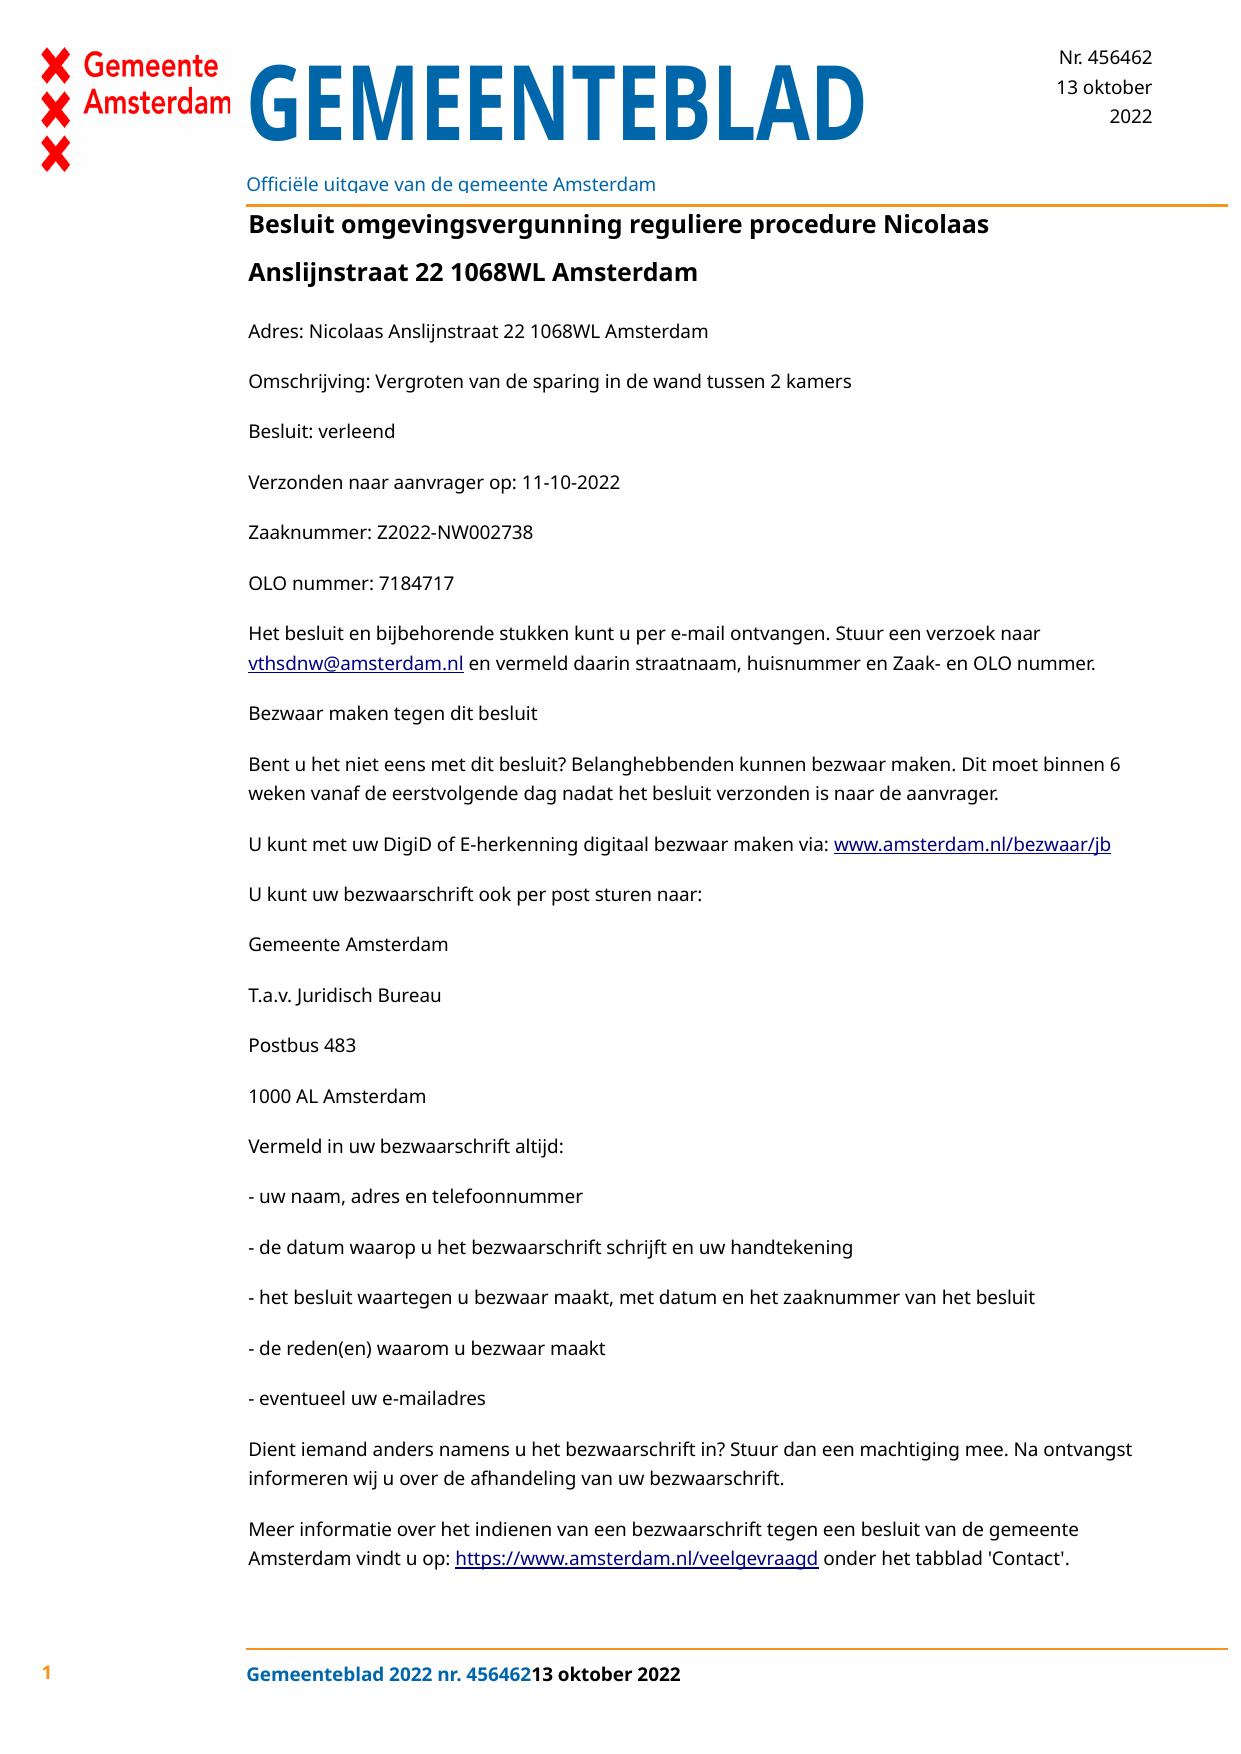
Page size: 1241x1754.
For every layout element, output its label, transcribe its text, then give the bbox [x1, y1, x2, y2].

text - de reden(en) waarom u bezwaar maakt [248, 1335, 1152, 1361]
text Het besluit en bijbehorende stukken kunt u per e-mail ontvangen. Stuur een verzoek naar vthsdnw@amsterdam.nl en vermeld daarin straatnaam, huisnummer en Zaak- en OLO nummer. [248, 620, 1152, 676]
text Besluit: verleend [248, 419, 1152, 444]
text Vermeld in uw bezwaarschrift altijd: [248, 1133, 1152, 1159]
text 1000 AL Amsterdam [248, 1083, 1152, 1109]
text U kunt uw bezwaarschrift ook per post sturen naar: [248, 881, 1152, 907]
text - eventueel uw e-mailadres [248, 1385, 1152, 1411]
text Bezwaar maken tegen dit besluit [248, 700, 1152, 726]
text Dient iemand anders namens u het bezwaarschrift in? Stuur dan een machtiging mee. Na ontvangst informeren wij u over de afhandeling van uw bezwaarschrift. [248, 1436, 1152, 1491]
text - uw naam, adres en telefoonnummer [248, 1184, 1152, 1209]
text - de datum waarop u het bezwaarschrift schrijft en uw handtekening [248, 1234, 1152, 1260]
text Zaaknummer: Z2022-NW002738 [248, 519, 1152, 545]
text Verzonden naar aanvrager op: 11-10-2022 [248, 469, 1152, 495]
picture [41, 47, 231, 172]
text T.a.v. Juridisch Bureau [248, 982, 1152, 1008]
text Bent u het niet eens met dit besluit? Belanghebbenden kunnen bezwaar maken. Dit moet binnen 6 weken vanaf de eerstvolgende dag nadat het besluit verzonden is naar de aanvrager. [248, 751, 1152, 806]
text Gemeente Amsterdam [248, 932, 1152, 957]
text Postbus 483 [248, 1032, 1152, 1058]
text U kunt met uw DigiD of E-herkenning digitaal bezwaar maken via: www.amsterdam.nl/bezwaar/jb [248, 831, 1152, 857]
text Adres: Nicolaas Anslijnstraat 22 1068WL Amsterdam [248, 318, 1152, 344]
text - het besluit waartegen u bezwaar maakt, met datum en het zaaknummer van het besluit [248, 1284, 1152, 1310]
text Besluit omgevingsvergunning reguliere procedure Nicolaas Anslijnstraat 22 1068WL Amsterdam [248, 207, 1152, 288]
text Meer informatie over het indienen van een bezwaarschrift tegen een besluit van de gemeente Amsterdam vindt u op: https://www.amsterdam.nl/veelgevraagd onder het tabblad 'Contact'. [248, 1516, 1152, 1571]
text Omschrijving: Vergroten van de sparing in de wand tussen 2 kamers [248, 368, 1152, 394]
text OLO nummer: 7184717 [248, 570, 1152, 596]
